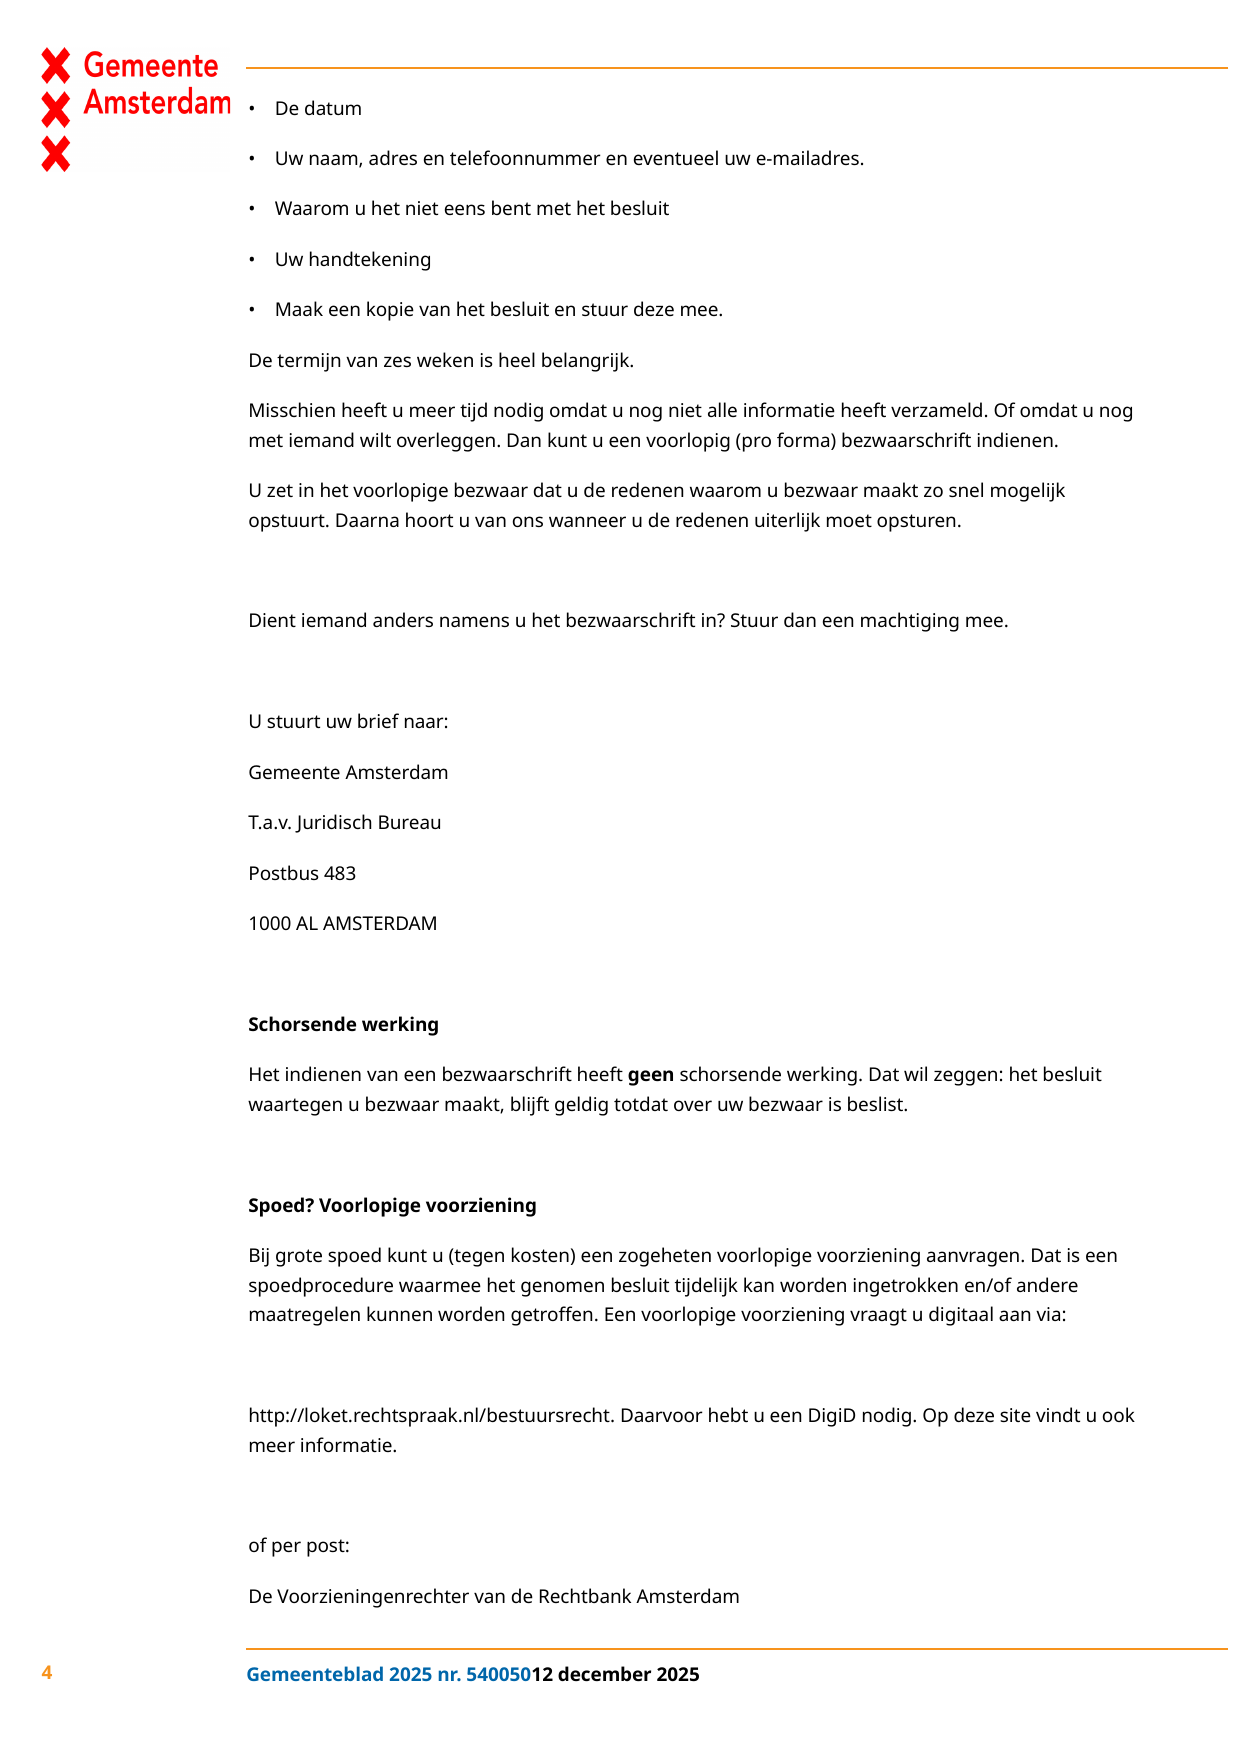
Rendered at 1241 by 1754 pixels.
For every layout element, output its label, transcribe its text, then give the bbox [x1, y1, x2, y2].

text • Uw handtekening [248, 246, 1152, 272]
text • Uw naam, adres en telefoonnummer en eventueel uw e-mailadres. [248, 145, 1152, 171]
text 1000 AL AMSTERDAM [248, 910, 1152, 936]
text Bij grote spoed kunt u (tegen kosten) een zogeheten voorlopige voorziening aanvragen. Dat is een spoedprocedure waarmee het genomen besluit tijdelijk kan worden ingetrokken en/of andere maatregelen kunnen worden getroffen. Een voorlopige voorziening vraagt u digitaal aan via: [248, 1242, 1152, 1327]
text T.a.v. Juridisch Bureau [248, 809, 1152, 835]
text Dient iemand anders namens u het bezwaarschrift in? Stuur dan een machtiging mee. [248, 608, 1152, 633]
text of per post: [248, 1533, 1152, 1558]
text Postbus 483 [248, 860, 1152, 886]
text U stuurt uw brief naar: [248, 708, 1152, 734]
text De Voorzieningenrechter van de Rechtbank Amsterdam [248, 1583, 1152, 1609]
text Misschien heeft u meer tijd nodig omdat u nog niet alle informatie heeft verzameld. Of omdat u nog met iemand wilt overleggen. Dan kunt u een voorlopig (pro forma) bezwaarschrift indienen. [248, 397, 1152, 453]
text Spoed? Voorlopige voorziening [248, 1192, 1152, 1218]
text Het indienen van een bezwaarschrift heeft geen schorsende werking. Dat wil zeggen: het besluit waartegen u bezwaar maakt, blijft geldig totdat over uw bezwaar is beslist. [248, 1061, 1152, 1117]
text http://loket.rechtspraak.nl/bestuursrecht. Daarvoor hebt u een DigiD nodig. Op deze site vindt u ook meer informatie. [248, 1402, 1152, 1458]
text U zet in het voorlopige bezwaar dat u de redenen waarom u bezwaar maakt zo snel mogelijk opstuurt. Daarna hoort u van ons wanneer u de redenen uiterlijk moet opsturen. [248, 477, 1152, 533]
text De termijn van zes weken is heel belangrijk. [248, 347, 1152, 373]
text • Waarom u het niet eens bent met het besluit [248, 196, 1152, 221]
picture [41, 47, 231, 172]
text Schorsende werking [248, 1011, 1152, 1037]
text • De datum [248, 95, 1152, 121]
text Gemeente Amsterdam [248, 759, 1152, 785]
text • Maak een kopie van het besluit en stuur deze mee. [248, 296, 1152, 322]
